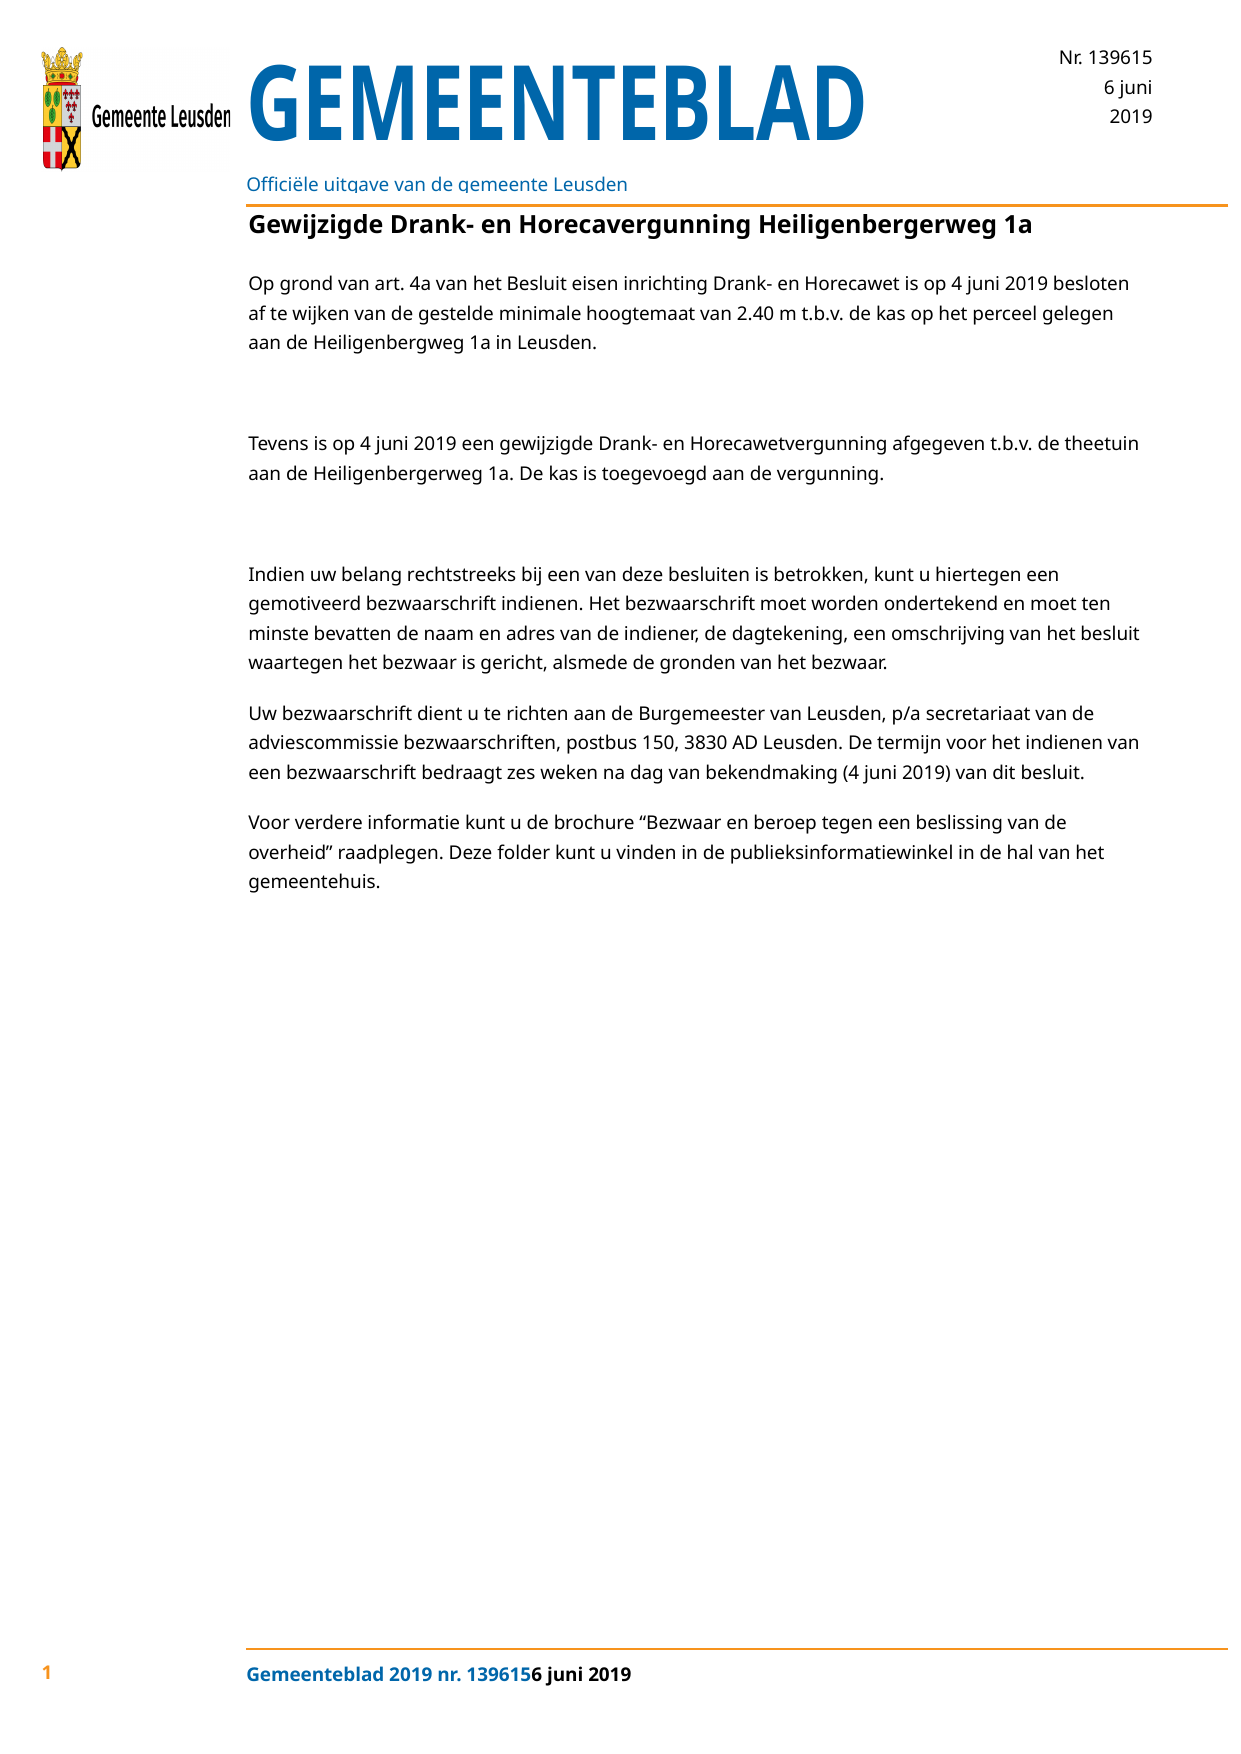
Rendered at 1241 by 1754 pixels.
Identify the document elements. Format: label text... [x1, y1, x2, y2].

text Gewijzigde Drank- en Horecavergunning Heiligenbergerweg 1a [248, 207, 1152, 241]
text Voor verdere informatie kunt u de brochure “Bezwaar en beroep tegen een beslissing van de overheid” raadplegen. Deze folder kunt u vinden in de publieksinformatiewinkel in de hal van het gemeentehuis. [248, 809, 1152, 894]
text Uw bezwaarschrift dient u te richten aan de Burgemeester van Leusden, p/a secretariaat van de adviescommissie bezwaarschriften, postbus 150, 3830 AD Leusden. De termijn voor het indienen van een bezwaarschrift bedraagt zes weken na dag van bekendmaking (4 juni 2019) van dit besluit. [248, 700, 1152, 785]
text Tevens is op 4 juni 2019 een gewijzigde Drank- en Horecawetvergunning afgegeven t.b.v. de theetuin aan de Heiligenbergerweg 1a. De kas is toegevoegd aan de vergunning. [248, 430, 1152, 486]
text Indien uw belang rechtstreeks bij een van deze besluiten is betrokken, kunt u hiertegen een gemotiveerd bezwaarschrift indienen. Het bezwaarschrift moet worden ondertekend en moet ten minste bevatten de naam en adres van de indiener, de dagtekening, een omschrijving van het besluit waartegen het bezwaar is gericht, alsmede de gronden van het bezwaar. [248, 561, 1152, 675]
text Op grond van art. 4a van het Besluit eisen inrichting Drank- en Horecawet is op 4 juni 2019 besloten af te wijken van de gestelde minimale hoogtemaat van 2.40 m t.b.v. de kas op het perceel gelegen aan de Heiligenbergweg 1a in Leusden. [248, 270, 1152, 355]
picture [41, 47, 231, 172]
